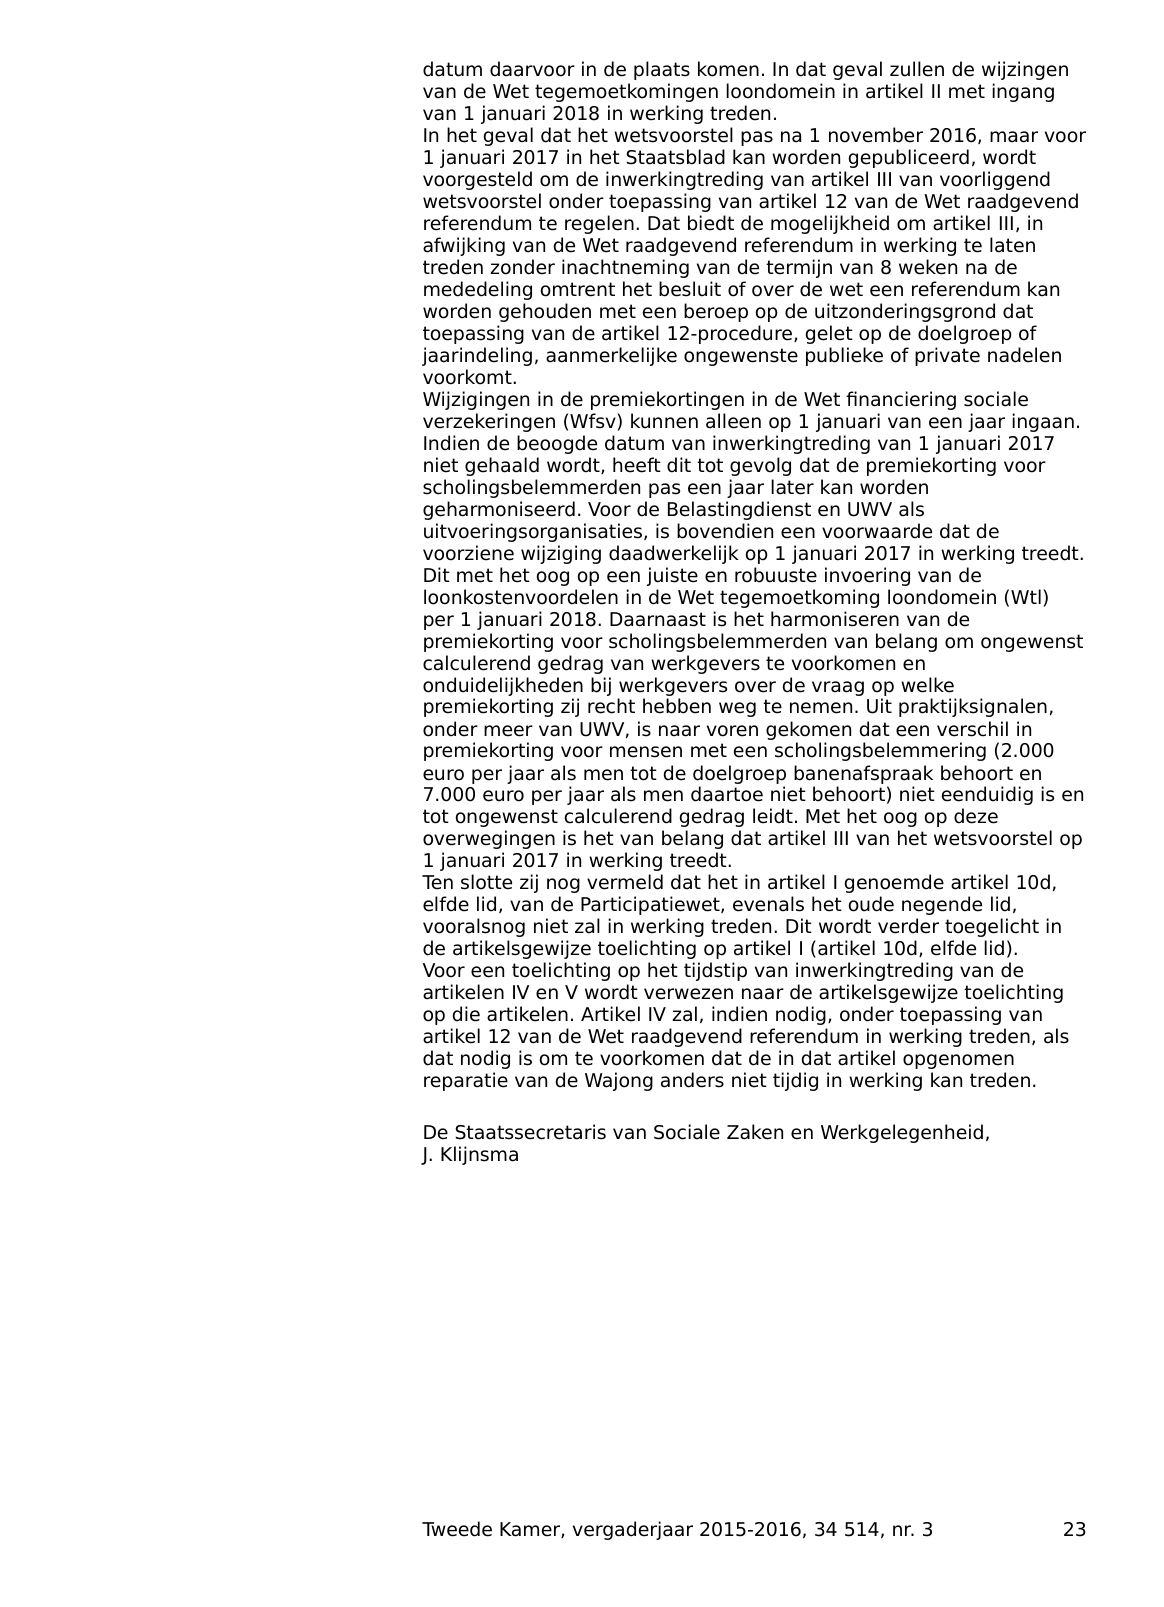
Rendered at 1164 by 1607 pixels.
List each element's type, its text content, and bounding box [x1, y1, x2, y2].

text datum daarvoor in de plaats komen. In dat geval zullen de wijzingen van de Wet tegemoetkomingen loondomein in artikel II met ingang van 1 januari 2018 in werking treden. [422, 59, 1087, 125]
text Wijzigingen in de premiekortingen in de Wet financiering sociale verzekeringen (Wfsv) kunnen alleen op 1 januari van een jaar ingaan. Indien de beoogde datum van inwerkingtreding van 1 januari 2017 niet gehaald wordt, heeft dit tot gevolg dat de premiekorting voor scholingsbelemmerden pas een jaar later kan worden geharmoniseerd. Voor de Belastingdienst en UWV als uitvoeringsorganisaties, is bovendien een voorwaarde dat de voorziene wijziging daadwerkelijk op 1 januari 2017 in werking treedt. Dit met het oog op een juiste en robuuste invoering van de loonkostenvoordelen in de Wet tegemoetkoming loondomein (Wtl) per 1 januari 2018. Daarnaast is het harmoniseren van de premiekorting voor scholingsbelemmerden van belang om ongewenst calculerend gedrag van werkgevers te voorkomen en onduidelijkheden bij werkgevers over de vraag op welke premiekorting zij recht hebben weg te nemen. Uit praktijksignalen, onder meer van UWV, is naar voren gekomen dat een verschil in premiekorting voor mensen met een scholingsbelemmering (2.000 euro per jaar als men tot de doelgroep banenafspraak behoort en 7.000 euro per jaar als men daartoe niet behoort) niet eenduidig is en tot ongewenst calculerend gedrag leidt. Met het oog op deze overwegingen is het van belang dat artikel III van het wetsvoorstel op 1 januari 2017 in werking treedt. [422, 389, 1087, 872]
text De Staatssecretaris van Sociale Zaken en Werkgelegenheid, J. Klijnsma [422, 1122, 1087, 1166]
text Voor een toelichting op het tijdstip van inwerkingtreding van de artikelen IV en V wordt verwezen naar de artikelsgewijze toelichting op die artikelen. Artikel IV zal, indien nodig, onder toepassing van artikel 12 van de Wet raadgevend referendum in werking treden, als dat nodig is om te voorkomen dat de in dat artikel opgenomen reparatie van de Wajong anders niet tijdig in werking kan treden. [422, 960, 1087, 1092]
text Ten slotte zij nog vermeld dat het in artikel I genoemde artikel 10d, elfde lid, van de Participatiewet, evenals het oude negende lid, vooralsnog niet zal in werking treden. Dit wordt verder toegelicht in de artikelsgewijze toelichting op artikel I (artikel 10d, elfde lid). [422, 872, 1087, 960]
text In het geval dat het wetsvoorstel pas na 1 november 2016, maar voor 1 januari 2017 in het Staatsblad kan worden gepubliceerd, wordt voorgesteld om de inwerkingtreding van artikel III van voorliggend wetsvoorstel onder toepassing van artikel 12 van de Wet raadgevend referendum te regelen. Dat biedt de mogelijkheid om artikel III, in afwijking van de Wet raadgevend referendum in werking te laten treden zonder inachtneming van de termijn van 8 weken na de mededeling omtrent het besluit of over de wet een referendum kan worden gehouden met een beroep op de uitzonderingsgrond dat toepassing van de artikel 12-procedure, gelet op de doelgroep of jaarindeling, aanmerkelijke ongewenste publieke of private nadelen voorkomt. [422, 125, 1087, 389]
